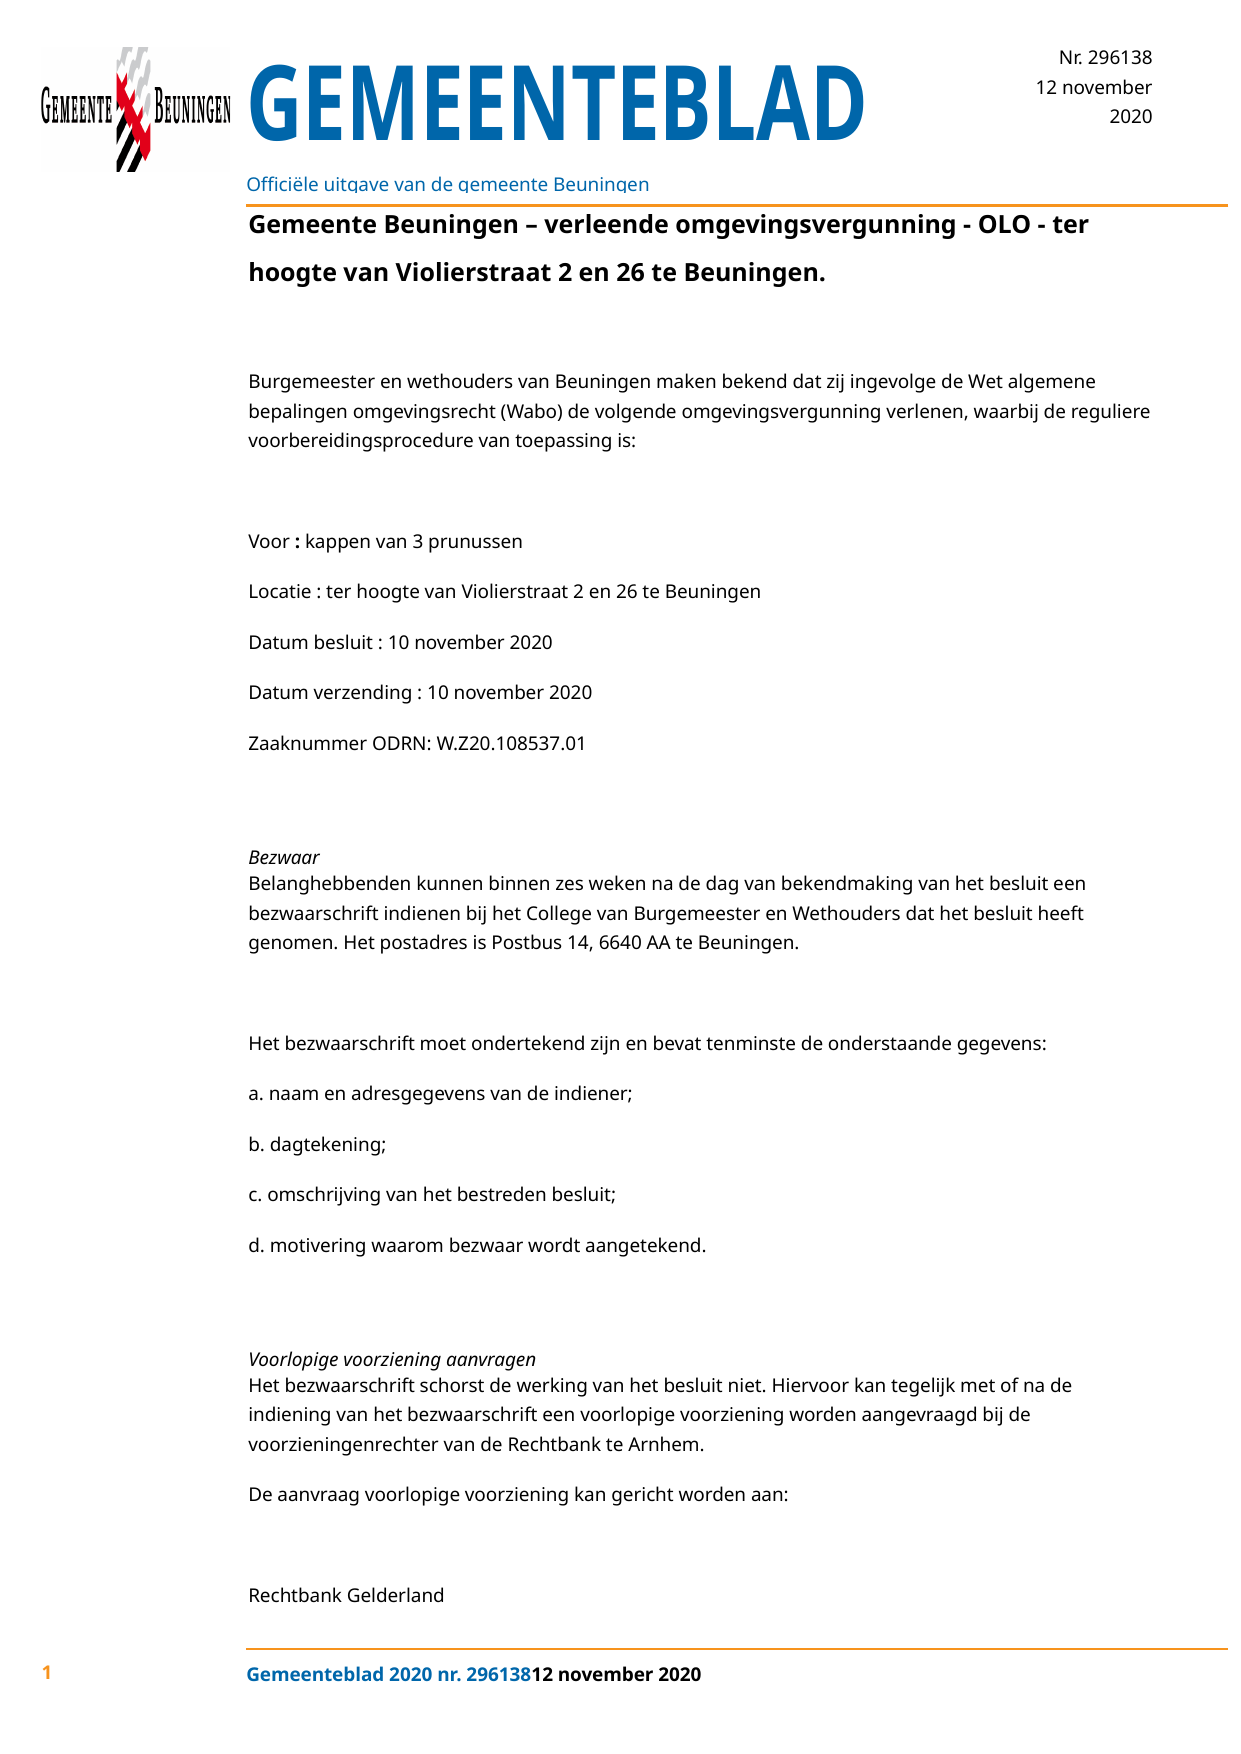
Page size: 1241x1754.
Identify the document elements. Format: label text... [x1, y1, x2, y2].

text Het bezwaarschrift moet ondertekend zijn en bevat tenminste de onderstaande gegevens: [248, 1030, 1152, 1056]
text d. motivering waarom bezwaar wordt aangetekend. [248, 1232, 1152, 1257]
text b. dagtekening; [248, 1131, 1152, 1157]
text Rechtbank Gelderland [248, 1582, 1152, 1608]
text Datum verzending : 10 november 2020 [248, 679, 1152, 705]
text De aanvraag voorlopige voorziening kan gericht worden aan: [248, 1481, 1152, 1507]
text c. omschrijving van het bestreden besluit; [248, 1181, 1152, 1207]
text Bezwaar [248, 844, 1152, 870]
text Gemeente Beuningen – verleende omgevingsvergunning - OLO - ter hoogte van Violierstraat 2 en 26 te Beuningen. [248, 207, 1152, 288]
text Zaaknummer ODRN: W.Z20.108537.01 [248, 730, 1152, 756]
picture [41, 47, 231, 172]
text Het bezwaarschrift schorst de werking van het besluit niet. Hiervoor kan tegelijk met of na de indiening van het bezwaarschrift een voorlopige voorziening worden aangevraagd bij de voorzieningenrechter van de Rechtbank te Arnhem. [248, 1372, 1152, 1457]
text Locatie : ter hoogte van Violierstraat 2 en 26 te Beuningen [248, 579, 1152, 604]
text Datum besluit : 10 november 2020 [248, 629, 1152, 655]
text Voor : kappen van 3 prunussen [248, 528, 1152, 554]
text Burgemeester en wethouders van Beuningen maken bekend dat zij ingevolge de Wet algemene bepalingen omgevingsrecht (Wabo) de volgende omgevingsvergunning verlenen, waarbij de reguliere voorbereidingsprocedure van toepassing is: [248, 368, 1152, 453]
text Voorlopige voorziening aanvragen [248, 1346, 1152, 1372]
text a. naam en adresgegevens van de indiener; [248, 1081, 1152, 1106]
text Belanghebbenden kunnen binnen zes weken na de dag van bekendmaking van het besluit een bezwaarschrift indienen bij het College van Burgemeester en Wethouders dat het besluit heeft genomen. Het postadres is Postbus 14, 6640 AA te Beuningen. [248, 870, 1152, 955]
